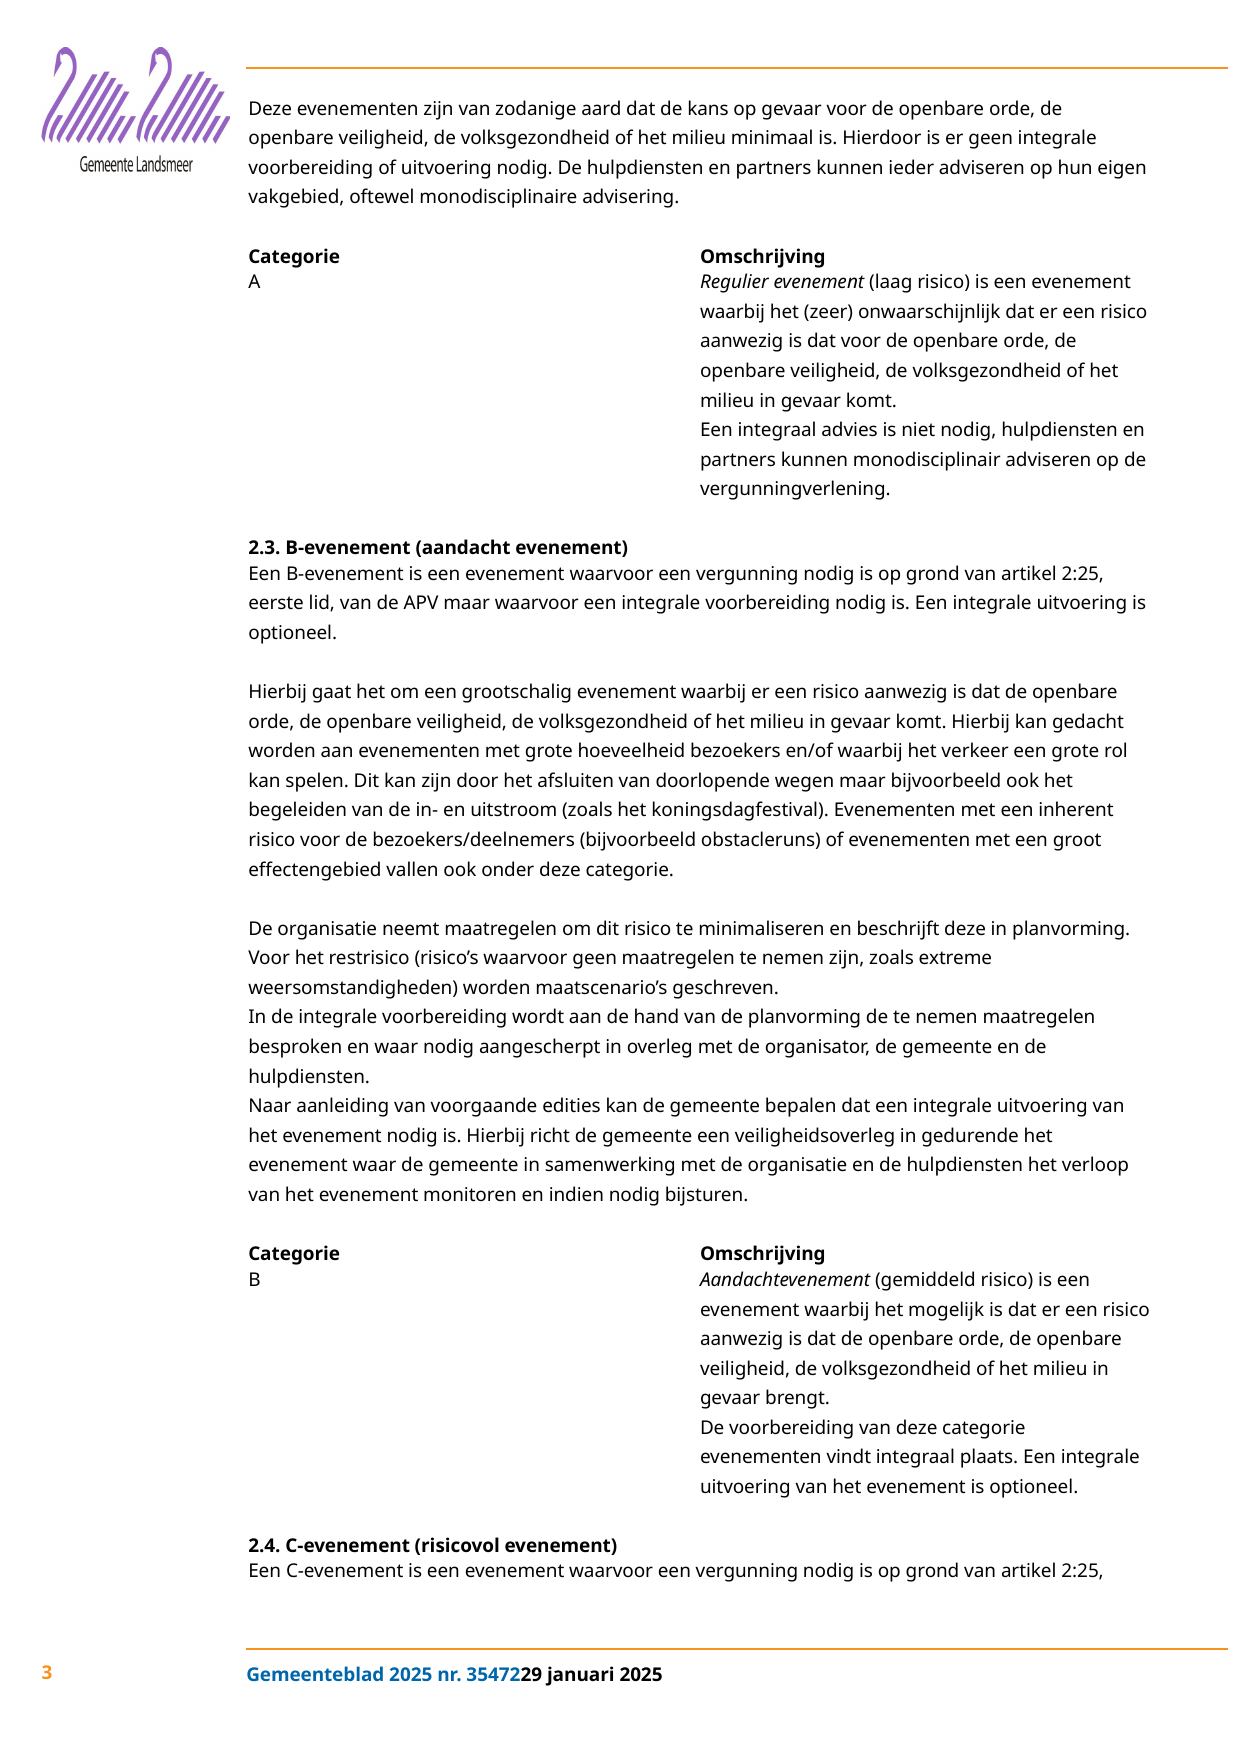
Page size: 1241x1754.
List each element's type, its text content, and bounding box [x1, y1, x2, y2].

table_cell Regulier evenement (laag risico) is een evenement waarbij het (zeer) onwaarschijnlijk dat er een risico aanwezig is dat voor de openbare orde, de openbare veiligheid, de volksgezondheid of het milieu in gevaar komt. Een integraal advies is niet nodig, hulpdiensten en partners kunnen monodisciplinair adviseren op de vergunningverlening. [700, 269, 1152, 501]
table_header Omschrijving [700, 243, 1152, 268]
text 2.4. C-evenement (risicovol evenement) [248, 1532, 1152, 1557]
table_cell B [248, 1266, 700, 1499]
text De organisatie neemt maatregelen om dit risico te minimaliseren en beschrijft deze in planvorming. Voor het restrisico (risico’s waarvoor geen maatregelen te nemen zijn, zoals extreme weersomstandigheden) worden maatscenario’s geschreven. [248, 915, 1152, 1000]
text Naar aanleiding van voorgaande edities kan de gemeente bepalen dat een integrale uitvoering van het evenement nodig is. Hierbij richt de gemeente een veiligheidsoverleg in gedurende het evenement waar de gemeente in samenwerking met de organisatie en de hulpdiensten het verloop van het evenement monitoren en indien nodig bijsturen. [248, 1092, 1152, 1207]
text In de integrale voorbereiding wordt aan de hand van de planvorming de te nemen maatregelen besproken en waar nodig aangescherpt in overleg met de organisator, de gemeente en de hulpdiensten. [248, 1004, 1152, 1088]
text Deze evenementen zijn van zodanige aard dat de kans op gevaar voor de openbare orde, de openbare veiligheid, de volksgezondheid of het milieu minimaal is. Hierdoor is er geen integrale voorbereiding of uitvoering nodig. De hulpdiensten en partners kunnen ieder adviseren op hun eigen vakgebied, oftewel monodisciplinaire advisering. [248, 95, 1152, 209]
table_header Omschrijving [700, 1240, 1152, 1266]
text Hierbij gaat het om een grootschalig evenement waarbij er een risico aanwezig is dat de openbare orde, de openbare veiligheid, de volksgezondheid of het milieu in gevaar komt. Hierbij kan gedacht worden aan evenementen met grote hoeveelheid bezoekers en/of waarbij het verkeer een grote rol kan spelen. Dit kan zijn door het afsluiten van doorlopende wegen maar bijvoorbeeld ook het begeleiden van de in- en uitstroom (zoals het koningsdagfestival). Evenementen met een inherent risico voor de bezoekers/deelnemers (bijvoorbeeld obstacleruns) of evenementen met een groot effectengebied vallen ook onder deze categorie. [248, 678, 1152, 881]
text Een B-evenement is een evenement waarvoor een vergunning nodig is op grond van artikel 2:25, eerste lid, van de APV maar waarvoor een integrale voorbereiding nodig is. Een integrale uitvoering is optioneel. [248, 560, 1152, 645]
text Een C-evenement is een evenement waarvoor een vergunning nodig is op grond van artikel 2:25, [248, 1557, 1152, 1583]
text 2.3. B-evenement (aandacht evenement) [248, 534, 1152, 560]
picture [41, 47, 231, 172]
table_header Categorie [248, 1240, 700, 1266]
table_cell A [248, 269, 700, 501]
table_header Categorie [248, 243, 700, 268]
table_cell Aandachtevenement (gemiddeld risico) is een evenement waarbij het mogelijk is dat er een risico aanwezig is dat de openbare orde, de openbare veiligheid, de volksgezondheid of het milieu in gevaar brengt. De voorbereiding van deze categorie evenementen vindt integraal plaats. Een integrale uitvoering van het evenement is optioneel. [700, 1266, 1152, 1499]
